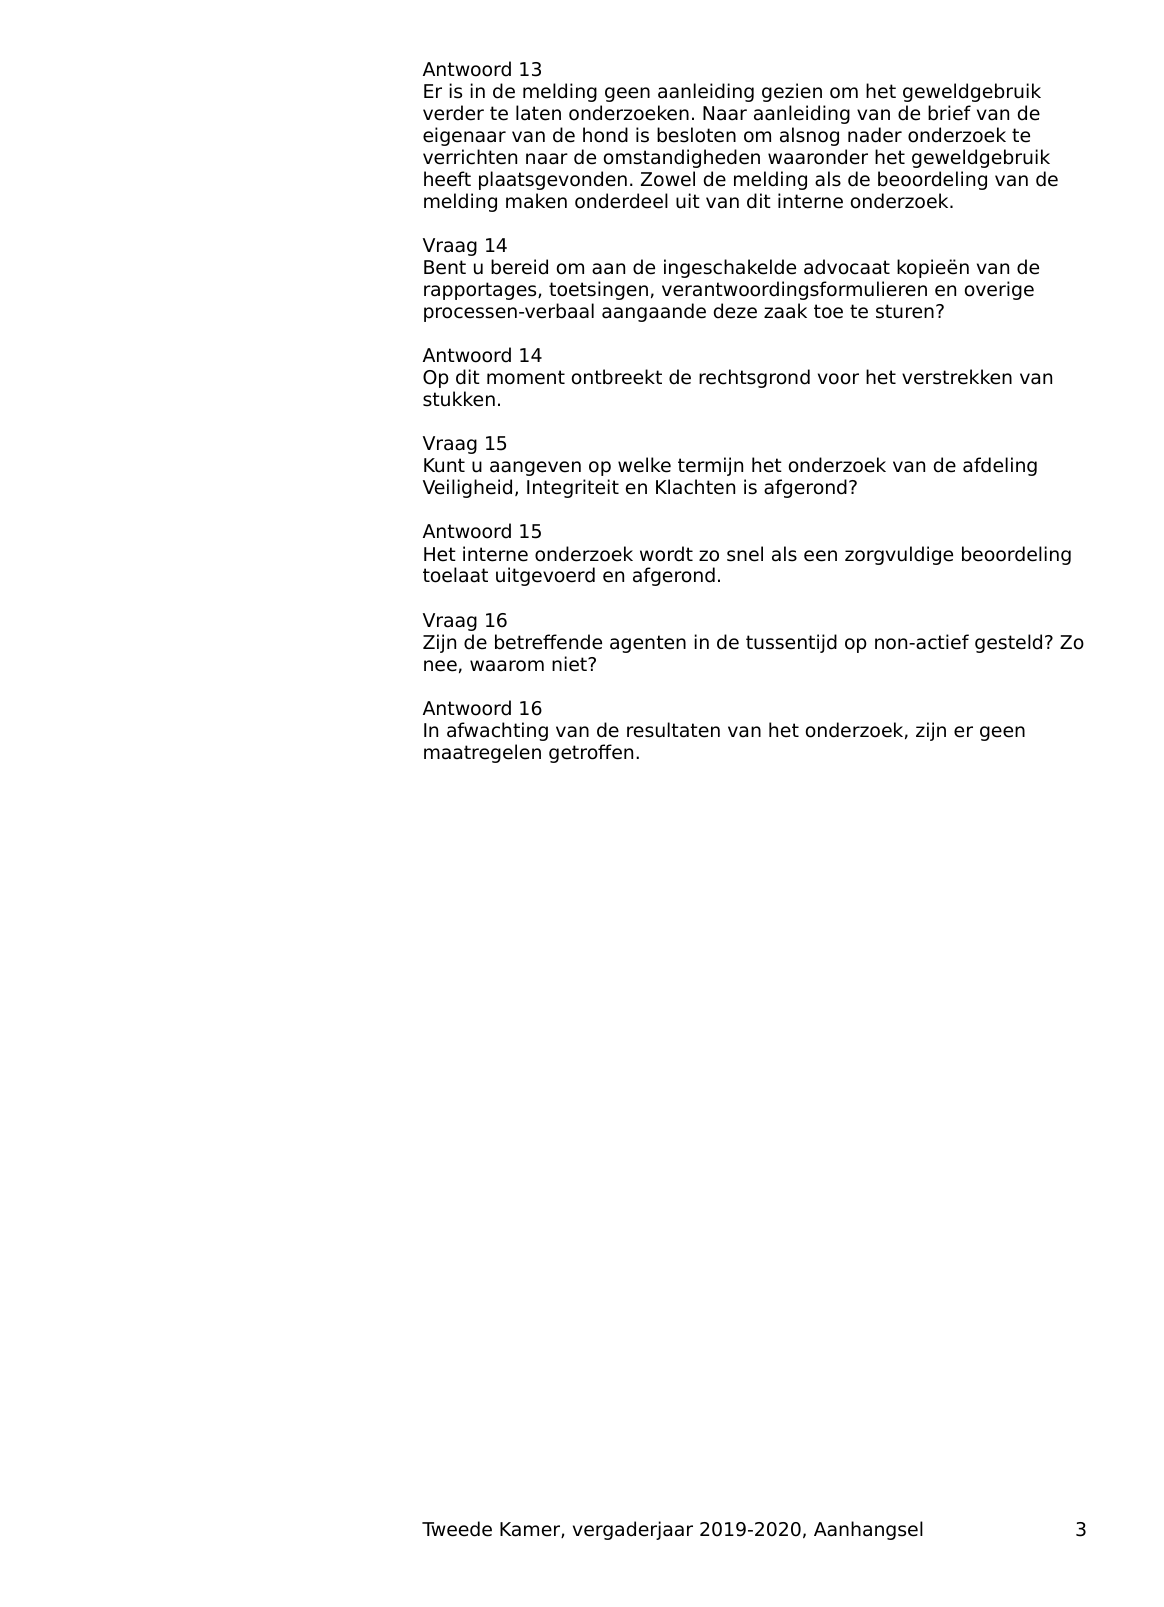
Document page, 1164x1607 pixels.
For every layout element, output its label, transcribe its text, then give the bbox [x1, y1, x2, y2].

text Op dit moment ontbreekt de rechtsgrond voor het verstrekken van stukken. [422, 367, 1087, 411]
text Vraag 16 [422, 609, 1087, 632]
text Er is in de melding geen aanleiding gezien om het geweldgebruik verder te laten onderzoeken. Naar aanleiding van de brief van de eigenaar van de hond is besloten om alsnog nader onderzoek te verrichten naar de omstandigheden waaronder het geweldgebruik heeft plaatsgevonden. Zowel de melding als de beoordeling van de melding maken onderdeel uit van dit interne onderzoek. [422, 81, 1087, 213]
text In afwachting van de resultaten van het onderzoek, zijn er geen maatregelen getroffen. [422, 720, 1087, 764]
text Antwoord 16 [422, 698, 1087, 720]
text Zijn de betreffende agenten in de tussentijd op non-actief gesteld? Zo nee, waarom niet? [422, 632, 1087, 676]
text Vraag 15 [422, 433, 1087, 455]
text Antwoord 15 [422, 521, 1087, 543]
text Antwoord 13 [422, 59, 1087, 81]
text Antwoord 14 [422, 345, 1087, 367]
text Kunt u aangeven op welke termijn het onderzoek van de afdeling Veiligheid, Integriteit en Klachten is afgerond? [422, 455, 1087, 499]
text Bent u bereid om aan de ingeschakelde advocaat kopieën van de rapportages, toetsingen, verantwoordingsformulieren en overige processen-verbaal aangaande deze zaak toe te sturen? [422, 257, 1087, 323]
text Vraag 14 [422, 235, 1087, 257]
text Het interne onderzoek wordt zo snel als een zorgvuldige beoordeling toelaat uitgevoerd en afgerond. [422, 543, 1087, 587]
